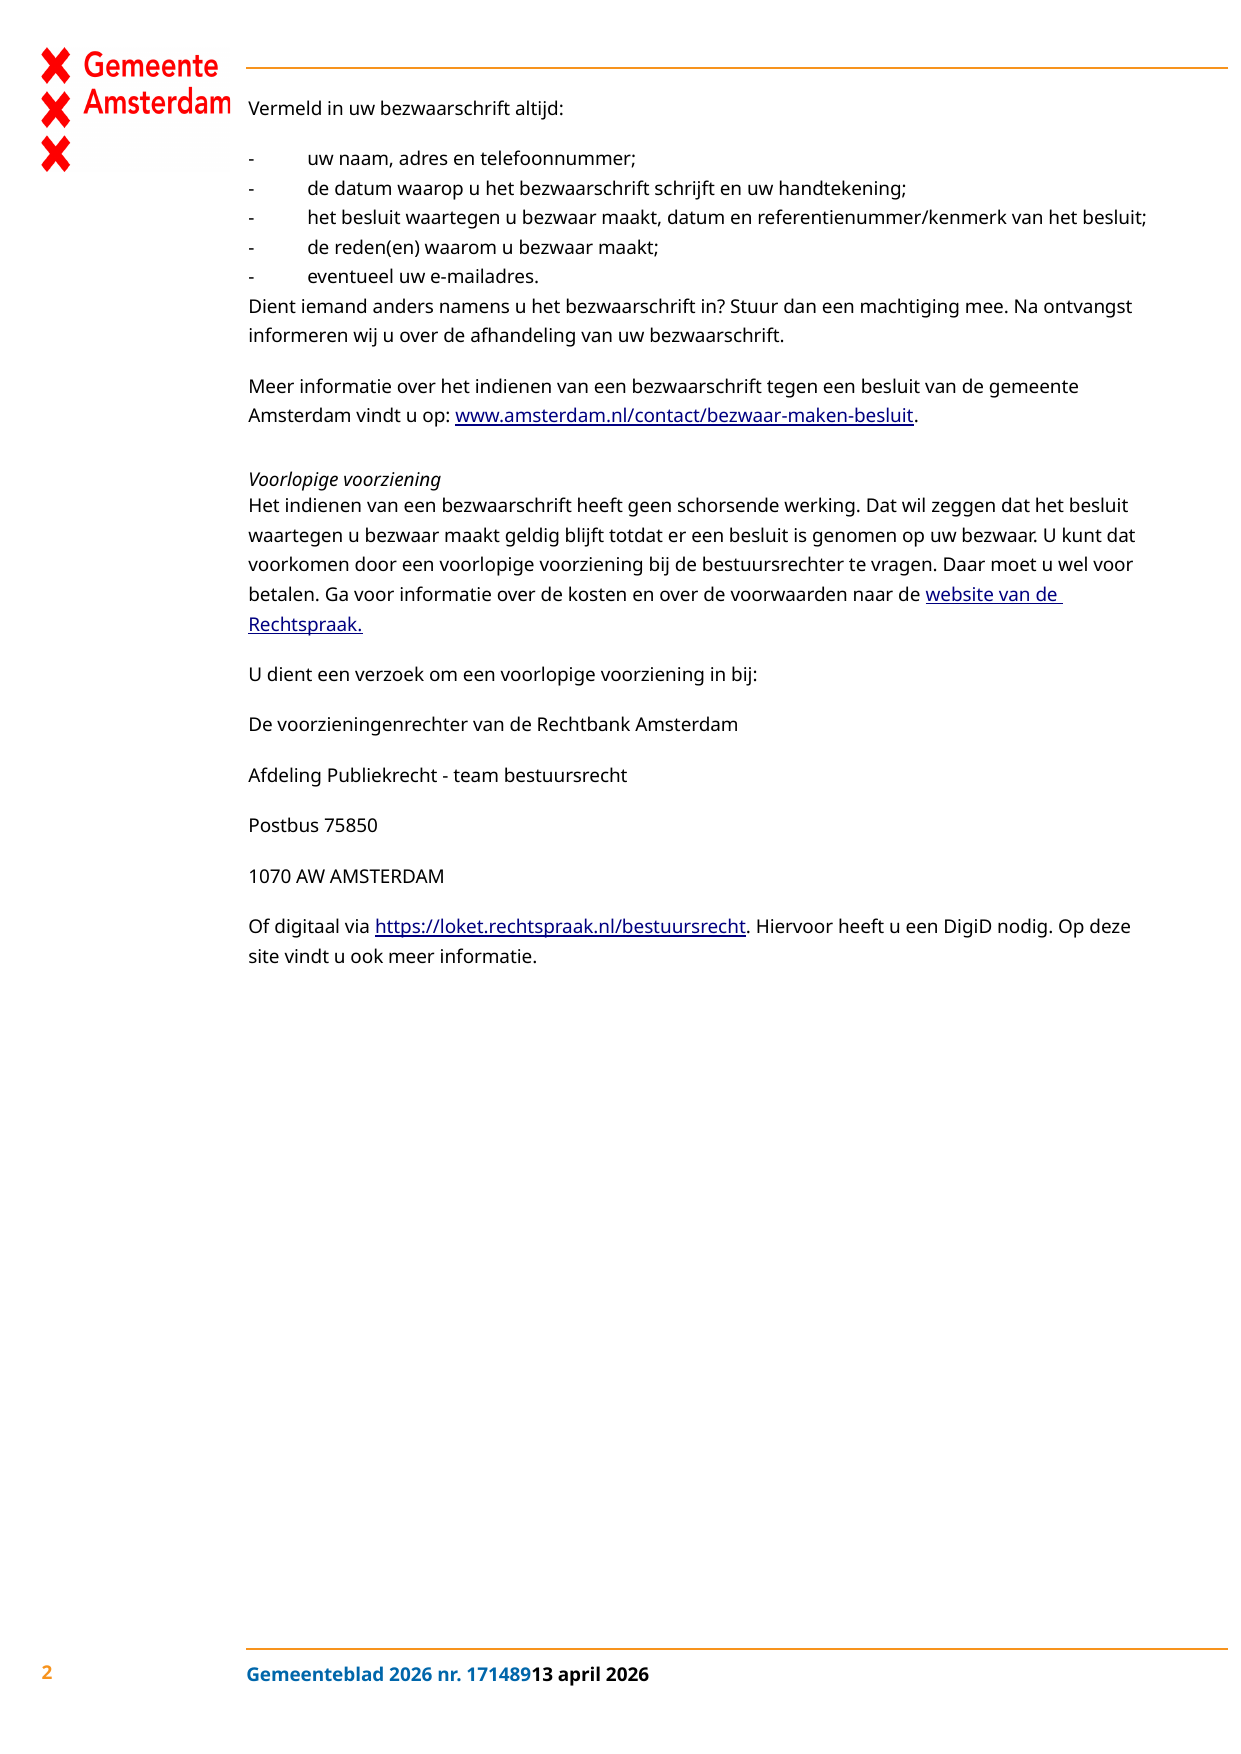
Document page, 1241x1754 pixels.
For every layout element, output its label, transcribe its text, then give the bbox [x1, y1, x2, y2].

list het besluit waartegen u bezwaar maakt, datum en referentienummer/kenmerk van het besluit; [248, 204, 1152, 230]
list de datum waarop u het bezwaarschrift schrijft en uw handtekening; [248, 175, 1152, 201]
text De voorzieningenrechter van de Rechtbank Amsterdam [248, 712, 1152, 737]
text Dient iemand anders namens u het bezwaarschrift in? Stuur dan een machtiging mee. Na ontvangst informeren wij u over de afhandeling van uw bezwaarschrift. [248, 293, 1152, 348]
text Het indienen van een bezwaarschrift heeft geen schorsende werking. Dat wil zeggen dat het besluit waartegen u bezwaar maakt geldig blijft totdat er een besluit is genomen op uw bezwaar. U kunt dat voorkomen door een voorlopige voorziening bij de bestuursrechter te vragen. Daar moet u wel voor betalen. Ga voor informatie over de kosten en over de voorwaarden naar de website van de Rechtspraak. [248, 492, 1152, 636]
text Voorlopige voorziening [248, 467, 1152, 492]
text 1070 AW AMSTERDAM [248, 863, 1152, 888]
list uw naam, adres en telefoonnummer; [248, 145, 1152, 171]
text Afdeling Publiekrecht - team bestuursrecht [248, 762, 1152, 788]
text U dient een verzoek om een voorlopige voorziening in bij: [248, 661, 1152, 687]
picture [41, 47, 231, 172]
list de reden(en) waarom u bezwaar maakt; [248, 234, 1152, 260]
text Postbus 75850 [248, 812, 1152, 838]
text Meer informatie over het indienen van een bezwaarschrift tegen een besluit van de gemeente Amsterdam vindt u op: www.amsterdam.nl/contact/bezwaar-maken-besluit. [248, 373, 1152, 428]
text Vermeld in uw bezwaarschrift altijd: [248, 95, 1152, 121]
list eventueel uw e-mailadres. [248, 263, 1152, 289]
text Of digitaal via https://loket.rechtspraak.nl/bestuursrecht. Hiervoor heeft u een DigiD nodig. Op deze site vindt u ook meer informatie. [248, 913, 1152, 968]
